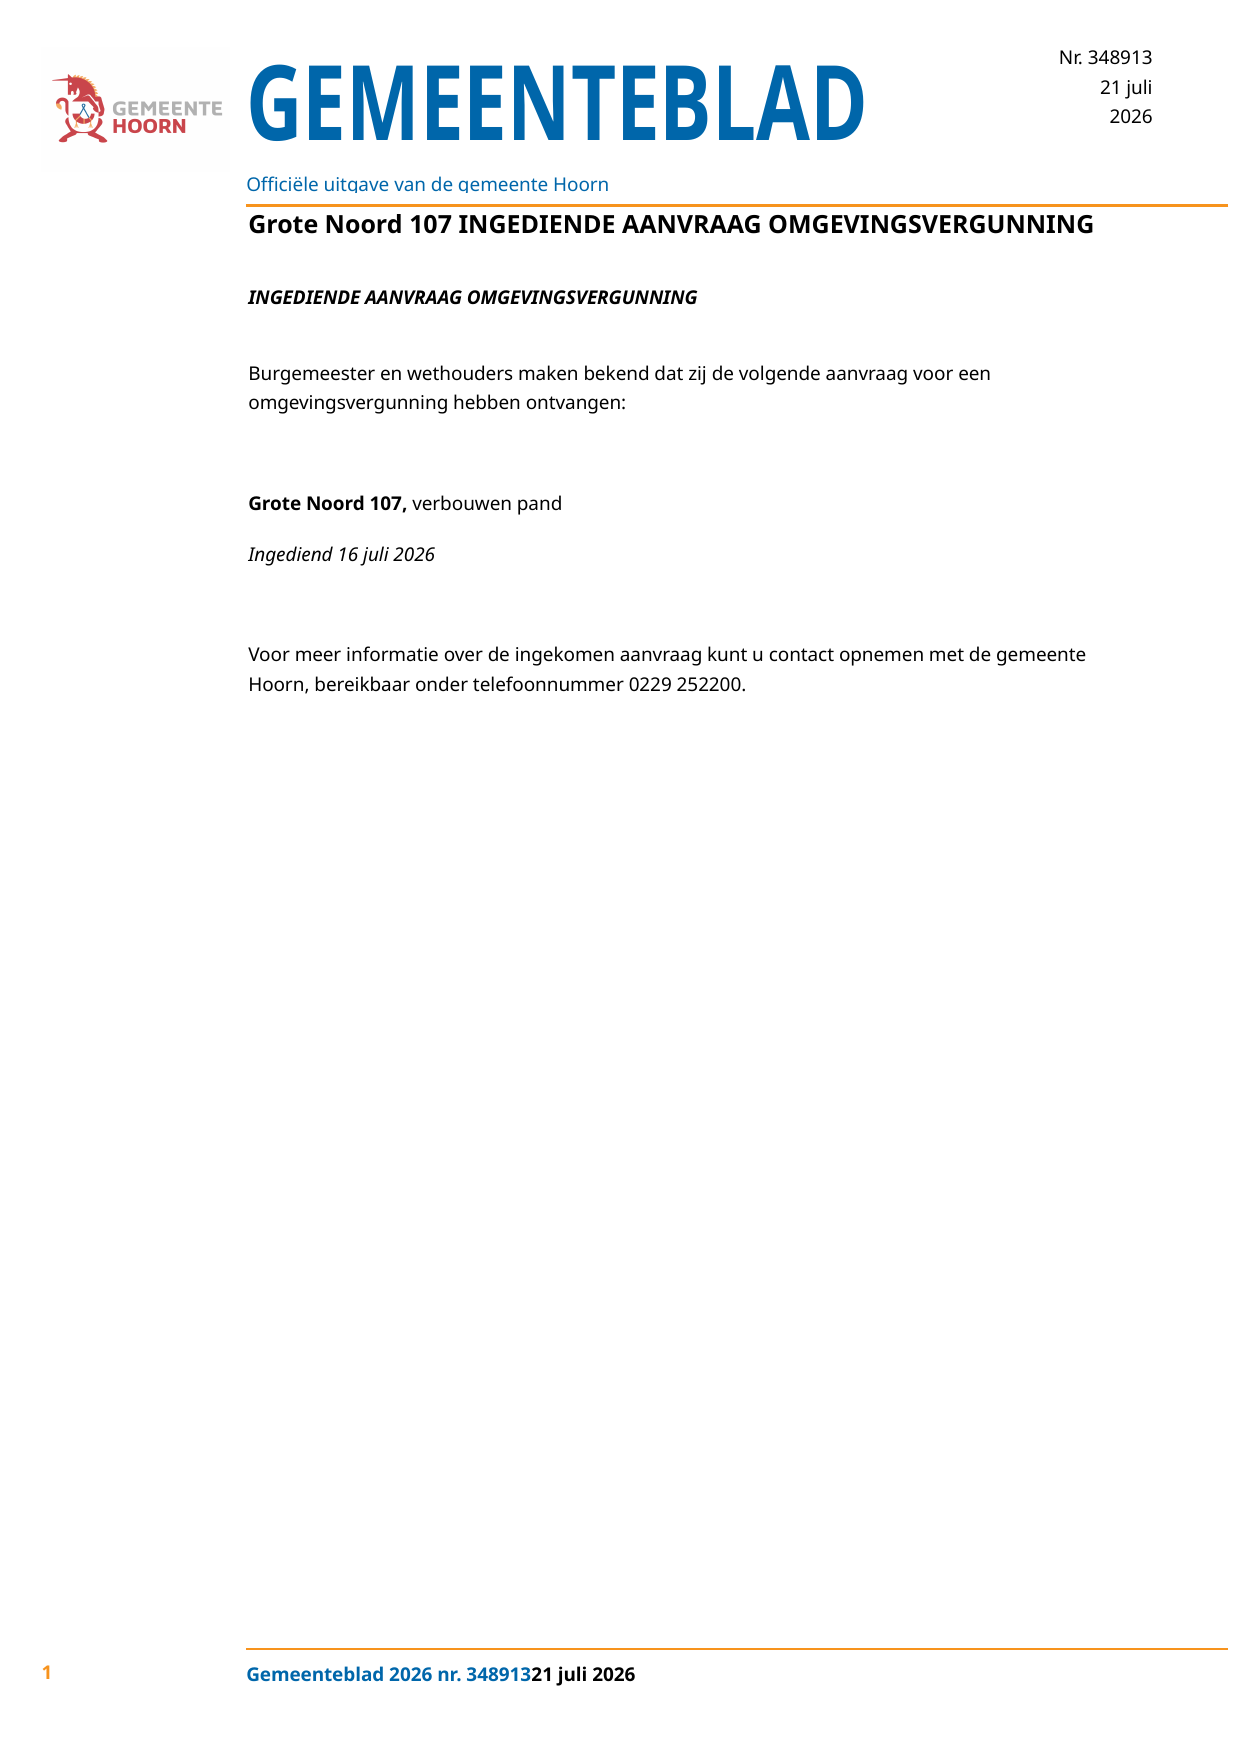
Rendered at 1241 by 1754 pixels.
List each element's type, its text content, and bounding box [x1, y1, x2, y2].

text Grote Noord 107, verbouwen pand [248, 490, 1152, 516]
text Voor meer informatie over de ingekomen aanvraag kunt u contact opnemen met de gemeente Hoorn, bereikbaar onder telefoonnummer 0229 252200. [248, 642, 1152, 697]
text Burgemeester en wethouders maken bekend dat zij de volgende aanvraag voor een omgevingsvergunning hebben ontvangen: [248, 360, 1152, 415]
text Ingediend 16 juli 2026 [248, 541, 1152, 567]
text INGEDIENDE AANVRAAG OMGEVINGSVERGUNNING [248, 284, 1152, 309]
picture [41, 47, 231, 172]
text Grote Noord 107 INGEDIENDE AANVRAAG OMGEVINGSVERGUNNING [248, 207, 1152, 241]
